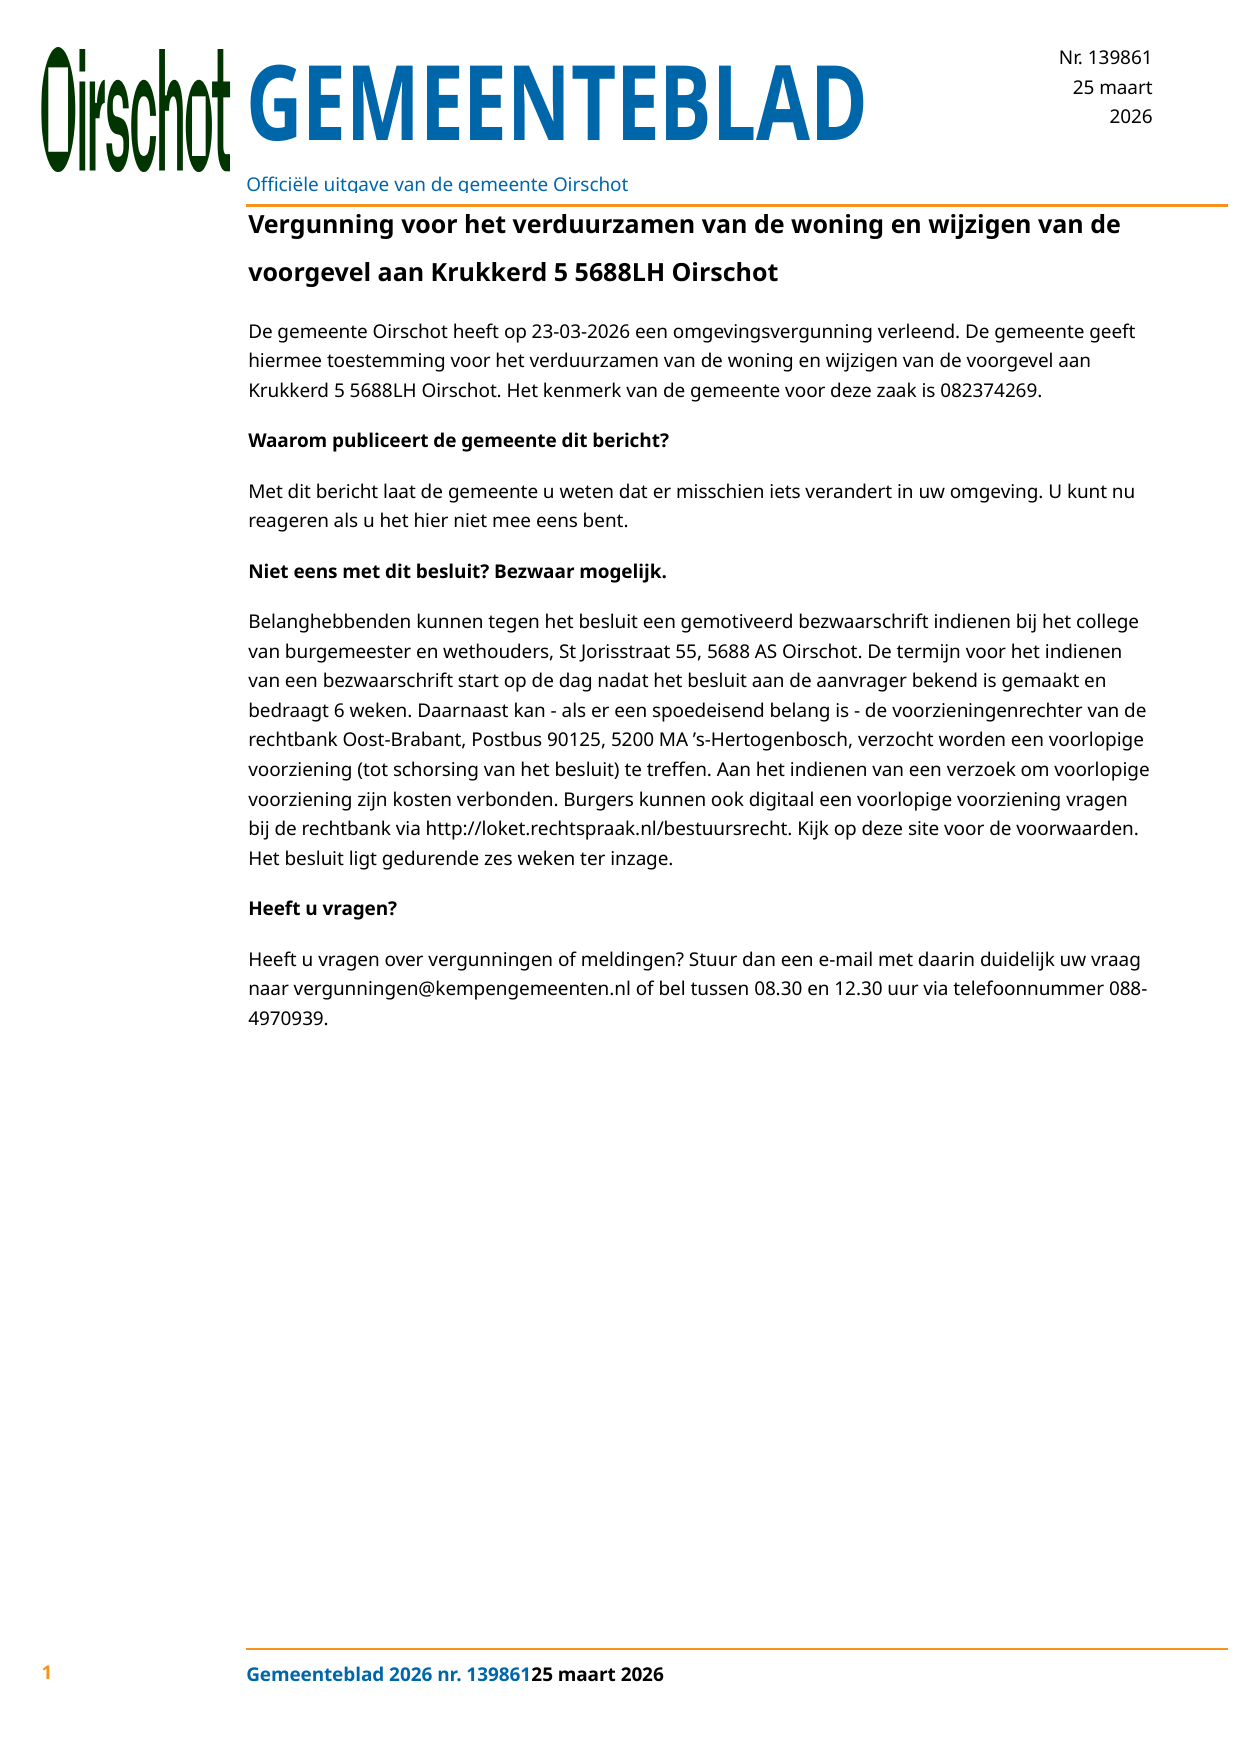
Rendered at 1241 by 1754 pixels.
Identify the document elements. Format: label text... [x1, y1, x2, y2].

text Heeft u vragen over vergunningen of meldingen? Stuur dan een e-mail met daarin duidelijk uw vraag naar vergunningen@kempengemeenten.nl of bel tussen 08.30 en 12.30 uur via telefoonnummer 088-4970939. [248, 946, 1152, 1031]
text Belanghebbenden kunnen tegen het besluit een gemotiveerd bezwaarschrift indienen bij het college van burgemeester en wethouders, St Jorisstraat 55, 5688 AS Oirschot. De termijn voor het indienen van een bezwaarschrift start op de dag nadat het besluit aan de aanvrager bekend is gemaakt en bedraagt 6 weken. Daarnaast kan - als er een spoedeisend belang is - de voorzieningenrechter van de rechtbank Oost-Brabant, Postbus 90125, 5200 MA ’s-Hertogenbosch, verzocht worden een voorlopige voorziening (tot schorsing van het besluit) te treffen. Aan het indienen van een verzoek om voorlopige voorziening zijn kosten verbonden. Burgers kunnen ook digitaal een voorlopige voorziening vragen bij de rechtbank via http://loket.rechtspraak.nl/bestuursrecht. Kijk op deze site voor de voorwaarden. Het besluit ligt gedurende zes weken ter inzage. [248, 608, 1152, 871]
text Vergunning voor het verduurzamen van de woning en wijzigen van de voorgevel aan Krukkerd 5 5688LH Oirschot [248, 207, 1152, 288]
text Heeft u vragen? [248, 895, 1152, 921]
text Met dit bericht laat de gemeente u weten dat er misschien iets verandert in uw omgeving. U kunt nu reageren als u het hier niet mee eens bent. [248, 478, 1152, 533]
text Waarom publiceert de gemeente dit bericht? [248, 427, 1152, 453]
text De gemeente Oirschot heeft op 23-03-2026 een omgevingsvergunning verleend. De gemeente geeft hiermee toestemming voor het verduurzamen van de woning en wijzigen van de voorgevel aan Krukkerd 5 5688LH Oirschot. Het kenmerk van de gemeente voor deze zaak is 082374269. [248, 318, 1152, 403]
text Niet eens met dit besluit? Bezwaar mogelijk. [248, 558, 1152, 584]
picture [41, 47, 231, 172]
